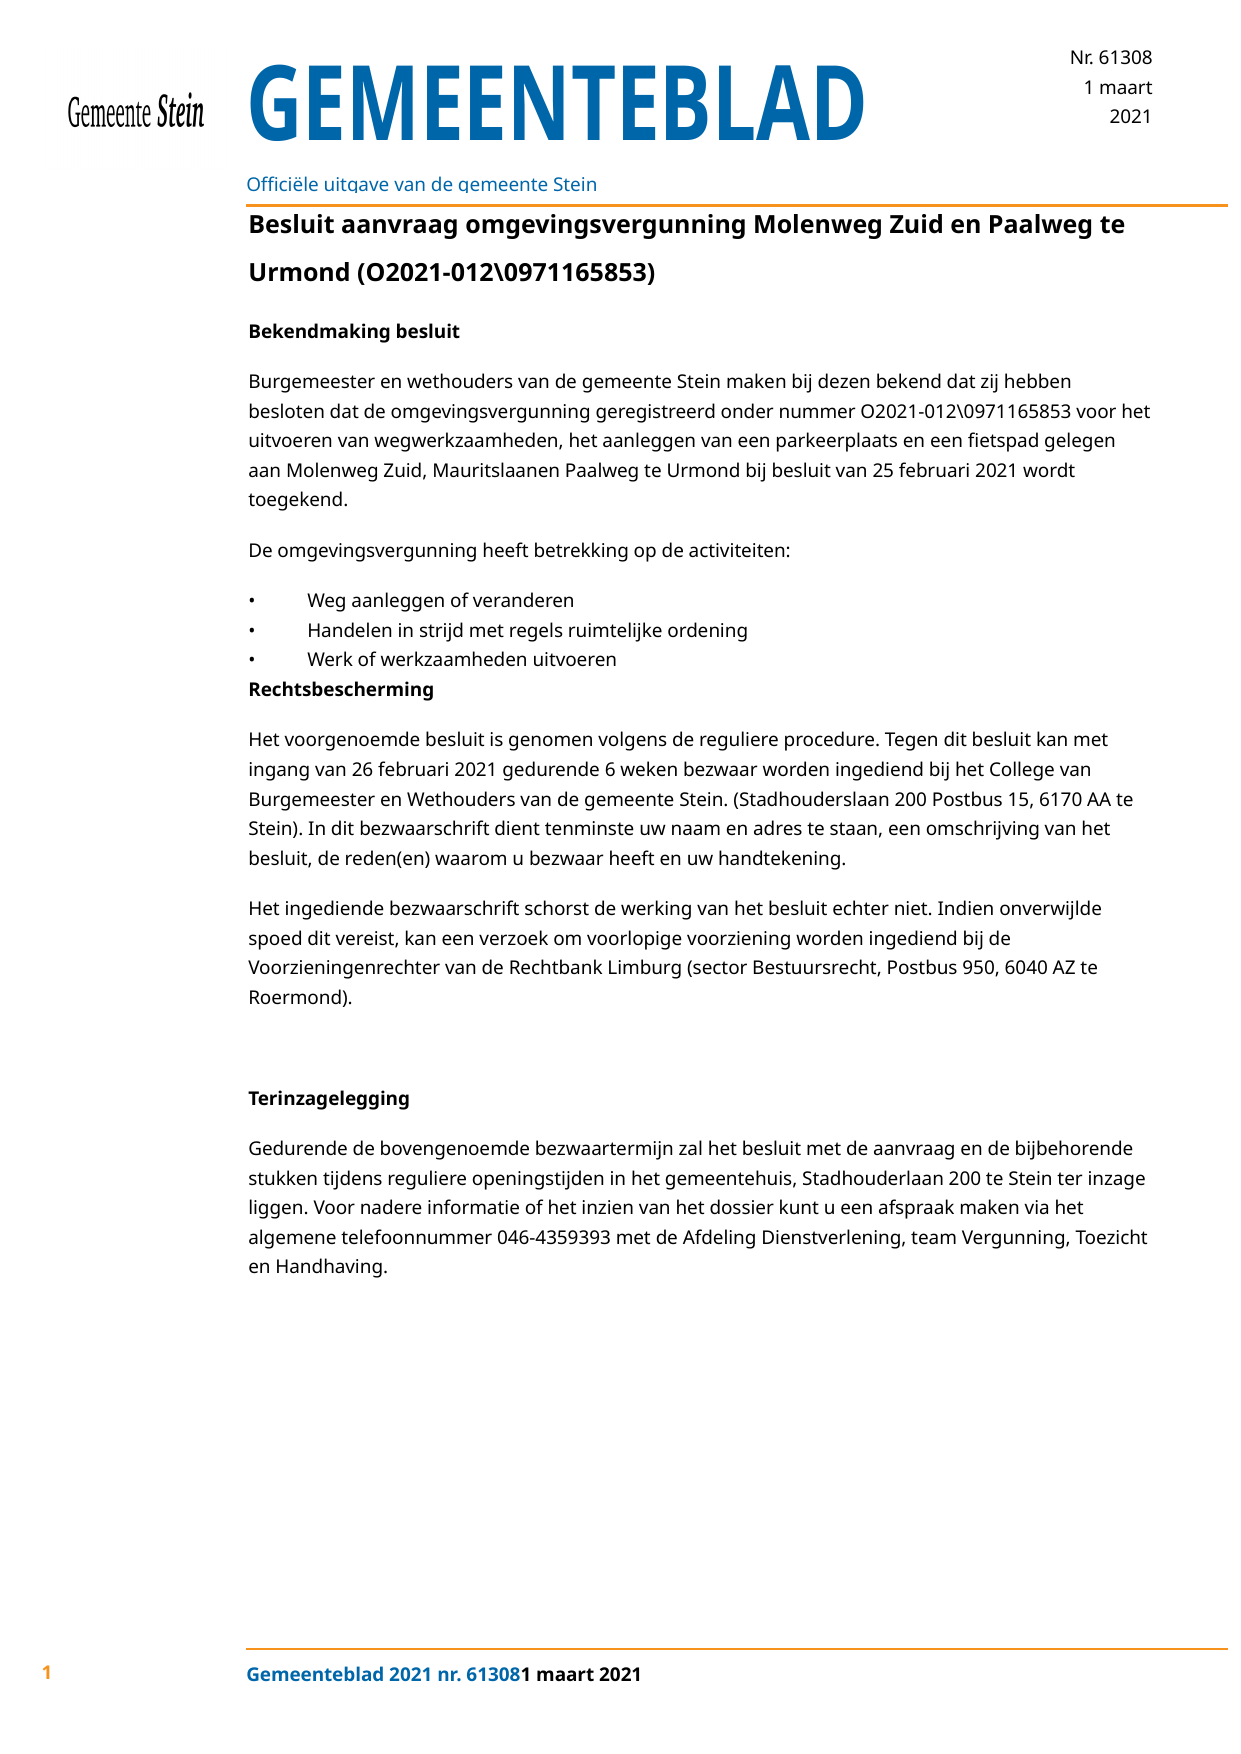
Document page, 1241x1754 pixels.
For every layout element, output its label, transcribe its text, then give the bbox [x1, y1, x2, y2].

text Gedurende de bovengenoemde bezwaartermijn zal het besluit met de aanvraag en de bijbehorende stukken tijdens reguliere openingstijden in het gemeentehuis, Stadhouderlaan 200 te Stein ter inzage liggen. Voor nadere informatie of het inzien van het dossier kunt u een afspraak maken via het algemene telefoonnummer 046-4359393 met de Afdeling Dienstverlening, team Vergunning, Toezicht en Handhaving. [248, 1135, 1152, 1279]
list Werk of werkzaamheden uitvoeren [248, 647, 1152, 672]
text Het ingediende bezwaarschrift schorst de werking van het besluit echter niet. Indien onverwijlde spoed dit vereist, kan een verzoek om voorlopige voorziening worden ingediend bij de Voorzieningenrechter van de Rechtbank Limburg (sector Bestuursrecht, Postbus 950, 6040 AZ te Roermond). [248, 895, 1152, 1010]
picture [41, 47, 231, 172]
list Weg aanleggen of veranderen [248, 587, 1152, 613]
text Het voorgenoemde besluit is genomen volgens de reguliere procedure. Tegen dit besluit kan met ingang van 26 februari 2021 gedurende 6 weken bezwaar worden ingediend bij het College van Burgemeester en Wethouders van de gemeente Stein. (Stadhouderslaan 200 Postbus 15, 6170 AA te Stein). In dit bezwaarschrift dient tenminste uw naam en adres te staan, een omschrijving van het besluit, de reden(en) waarom u bezwaar heeft en uw handtekening. [248, 727, 1152, 871]
text Rechtsbescherming [248, 676, 1152, 702]
text Burgemeester en wethouders van de gemeente Stein maken bij dezen bekend dat zij hebben besloten dat de omgevingsvergunning geregistreerd onder nummer O2021-012\0971165853 voor het uitvoeren van wegwerkzaamheden, het aanleggen van een parkeerplaats en een fietspad gelegen aan Molenweg Zuid, Mauritslaanen Paalweg te Urmond bij besluit van 25 februari 2021 wordt toegekend. [248, 368, 1152, 512]
text Terinzagelegging [248, 1085, 1152, 1111]
text Besluit aanvraag omgevingsvergunning Molenweg Zuid en Paalweg te Urmond (O2021-012\0971165853) [248, 207, 1152, 288]
text Bekendmaking besluit [248, 318, 1152, 344]
list Handelen in strijd met regels ruimtelijke ordening [248, 617, 1152, 643]
text De omgevingsvergunning heeft betrekking op de activiteiten: [248, 537, 1152, 563]
